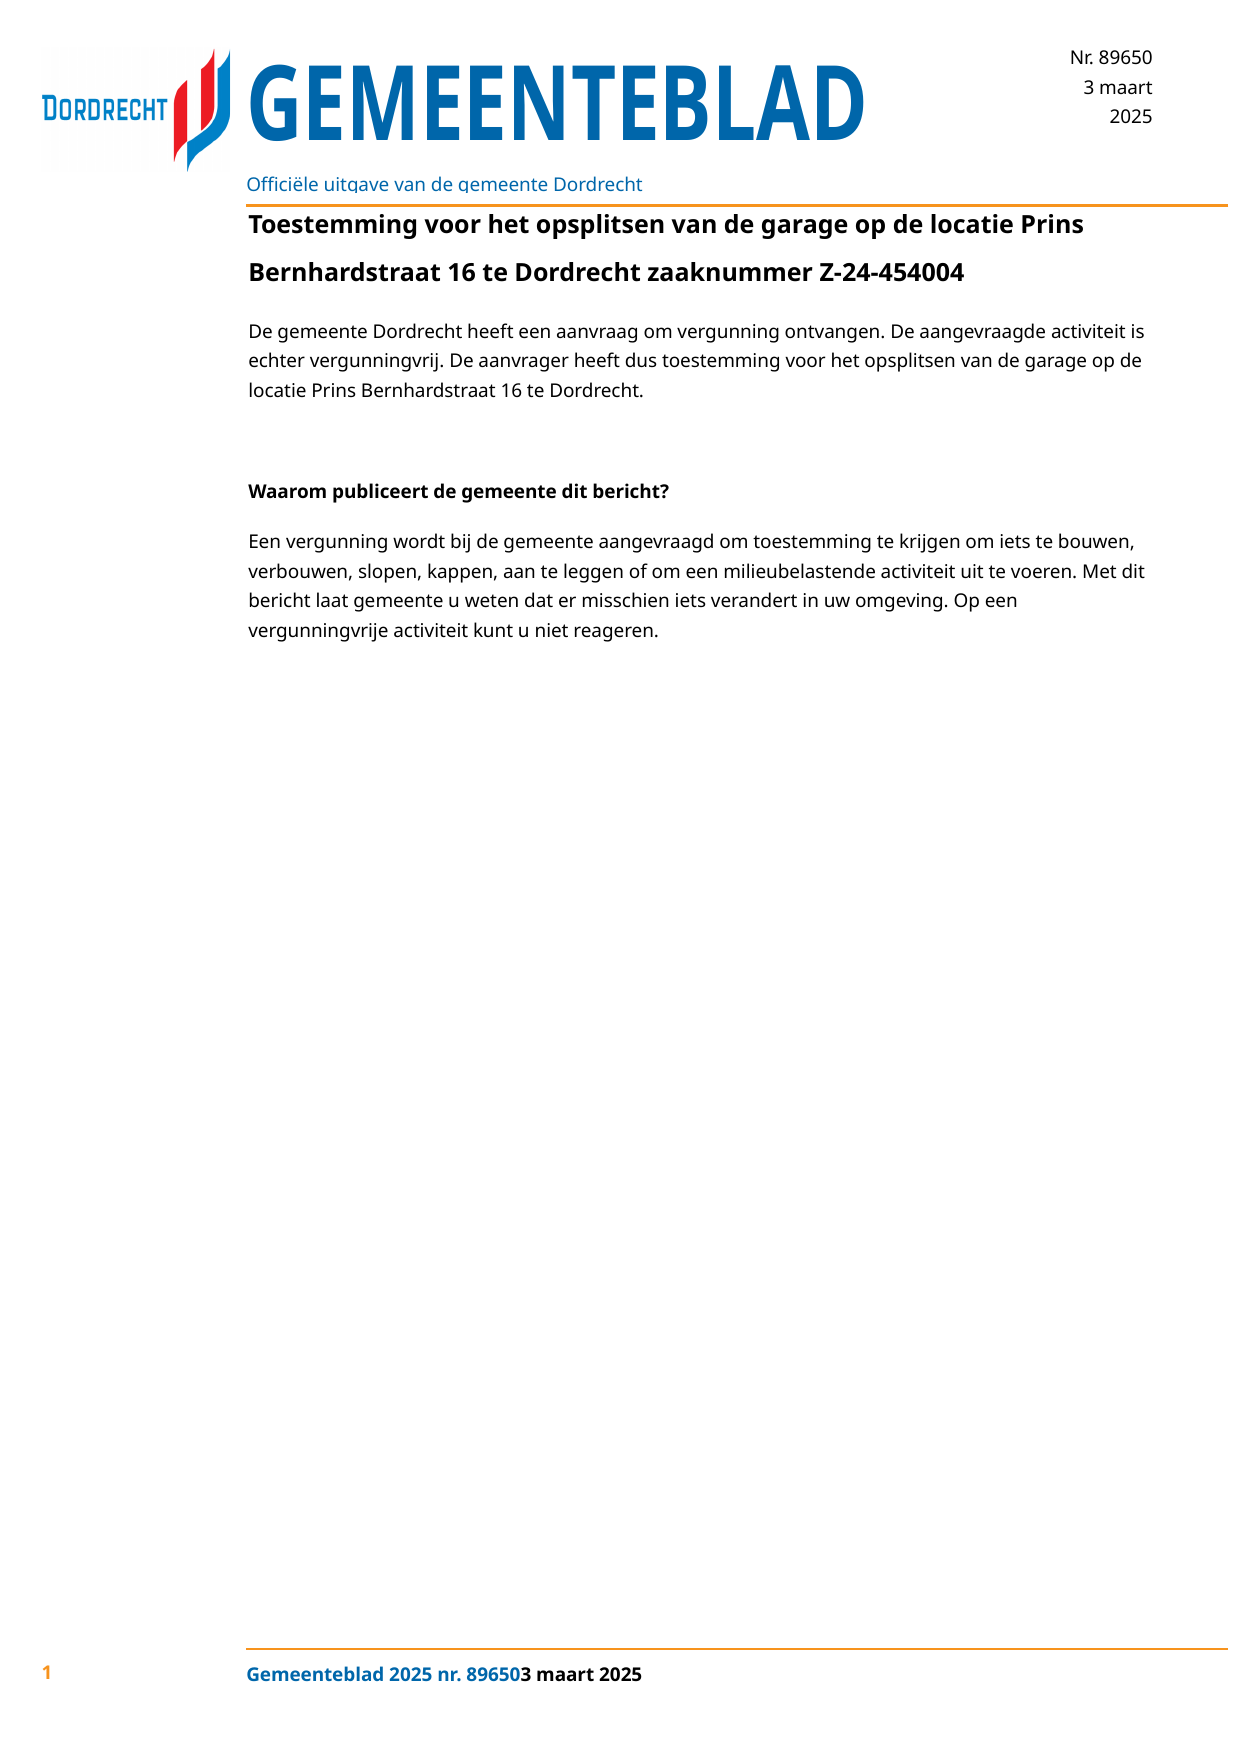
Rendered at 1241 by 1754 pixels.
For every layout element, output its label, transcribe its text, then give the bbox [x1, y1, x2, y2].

text Een vergunning wordt bij de gemeente aangevraagd om toestemming te krijgen om iets te bouwen, verbouwen, slopen, kappen, aan te leggen of om een milieubelastende activiteit uit te voeren. Met dit bericht laat gemeente u weten dat er misschien iets verandert in uw omgeving. Op een vergunningvrije activiteit kunt u niet reageren. [248, 528, 1152, 643]
text De gemeente Dordrecht heeft een aanvraag om vergunning ontvangen. De aangevraagde activiteit is echter vergunningvrij. De aanvrager heeft dus toestemming voor het opsplitsen van de garage op de locatie Prins Bernhardstraat 16 te Dordrecht. [248, 318, 1152, 403]
picture [41, 47, 231, 172]
text Toestemming voor het opsplitsen van de garage op de locatie Prins Bernhardstraat 16 te Dordrecht zaaknummer Z-24-454004 [248, 207, 1152, 288]
text Waarom publiceert de gemeente dit bericht? [248, 478, 1152, 504]
